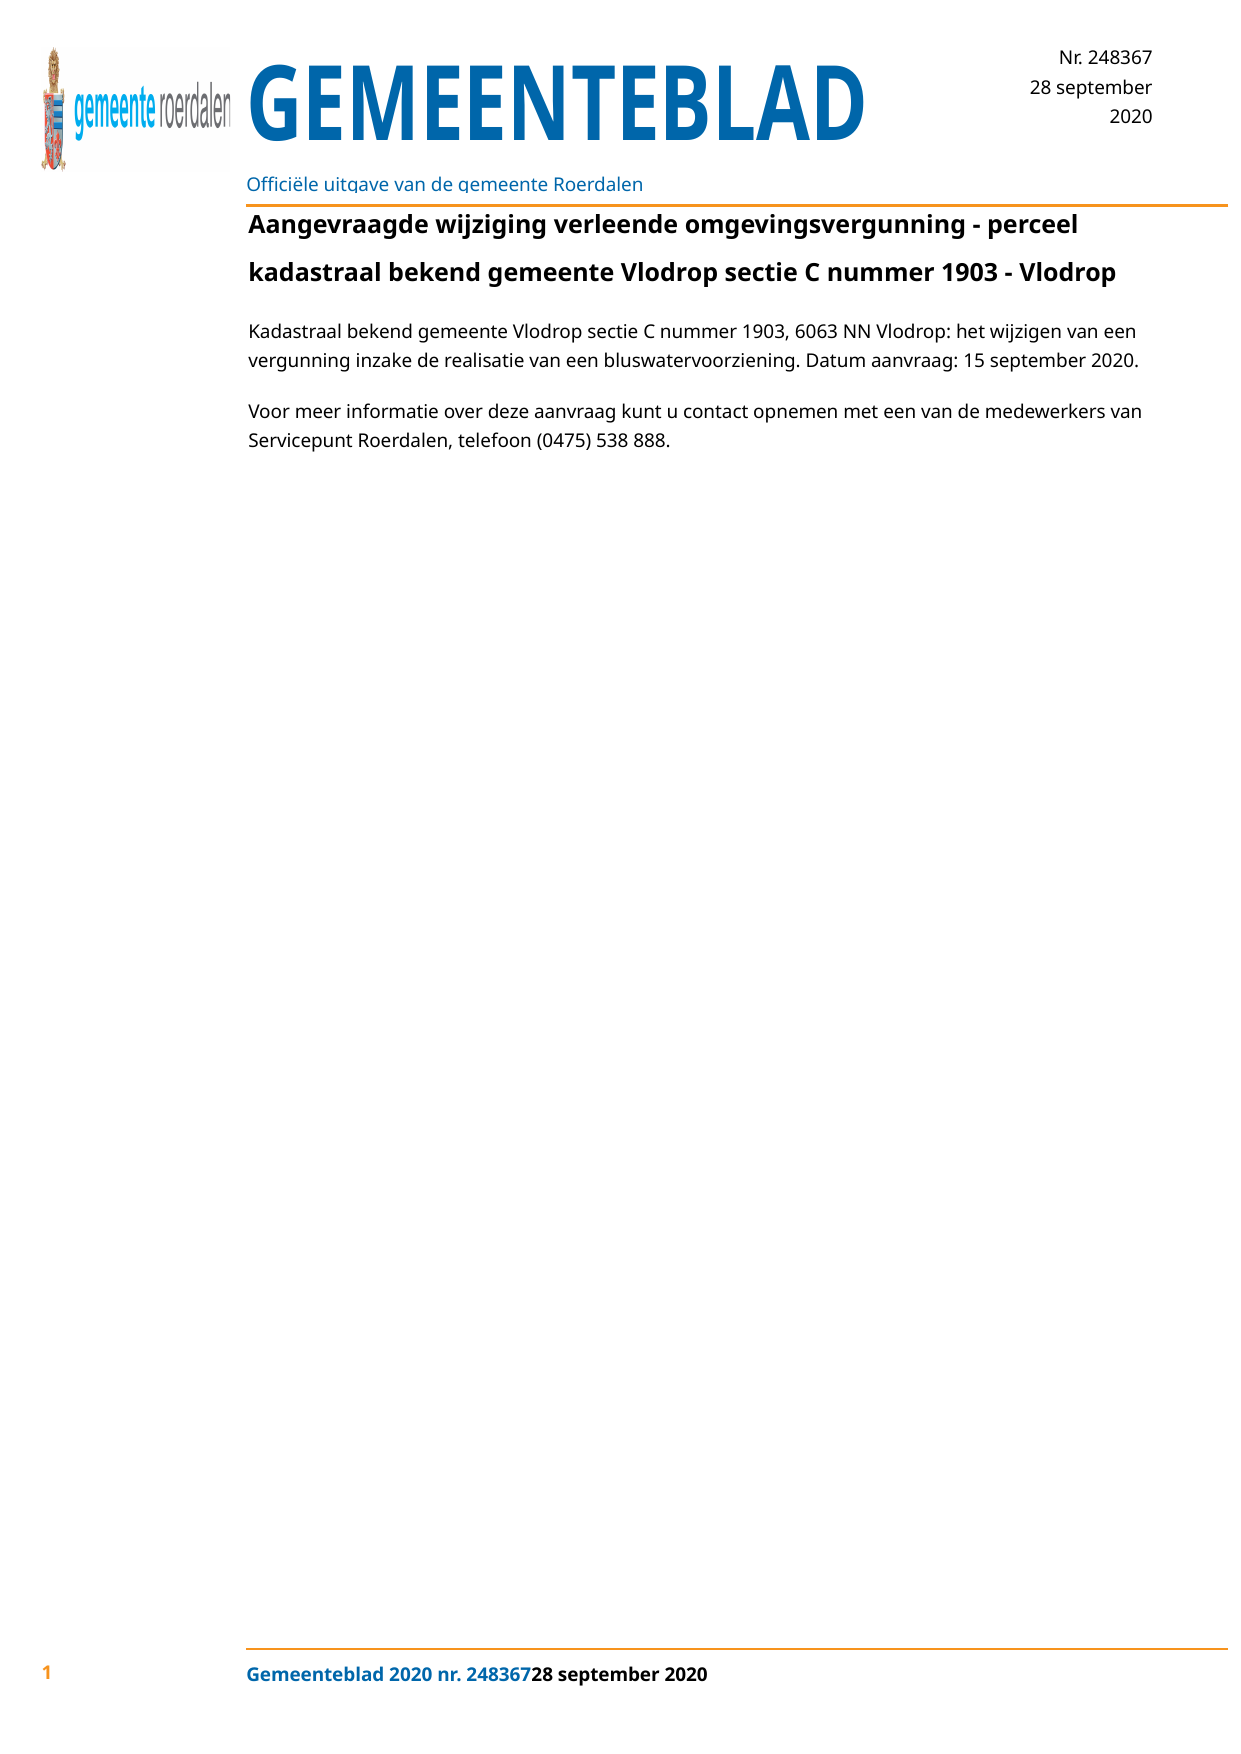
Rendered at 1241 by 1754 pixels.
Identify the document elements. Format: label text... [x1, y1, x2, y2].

text Aangevraagde wijziging verleende omgevingsvergunning - perceel kadastraal bekend gemeente Vlodrop sectie C nummer 1903 - Vlodrop [248, 207, 1152, 288]
text Voor meer informatie over deze aanvraag kunt u contact opnemen met een van de medewerkers van Servicepunt Roerdalen, telefoon (0475) 538 888. [248, 398, 1152, 453]
text Kadastraal bekend gemeente Vlodrop sectie C nummer 1903, 6063 NN Vlodrop: het wijzigen van een vergunning inzake de realisatie van een bluswatervoorziening. Datum aanvraag: 15 september 2020. [248, 318, 1152, 373]
picture [41, 47, 231, 172]
